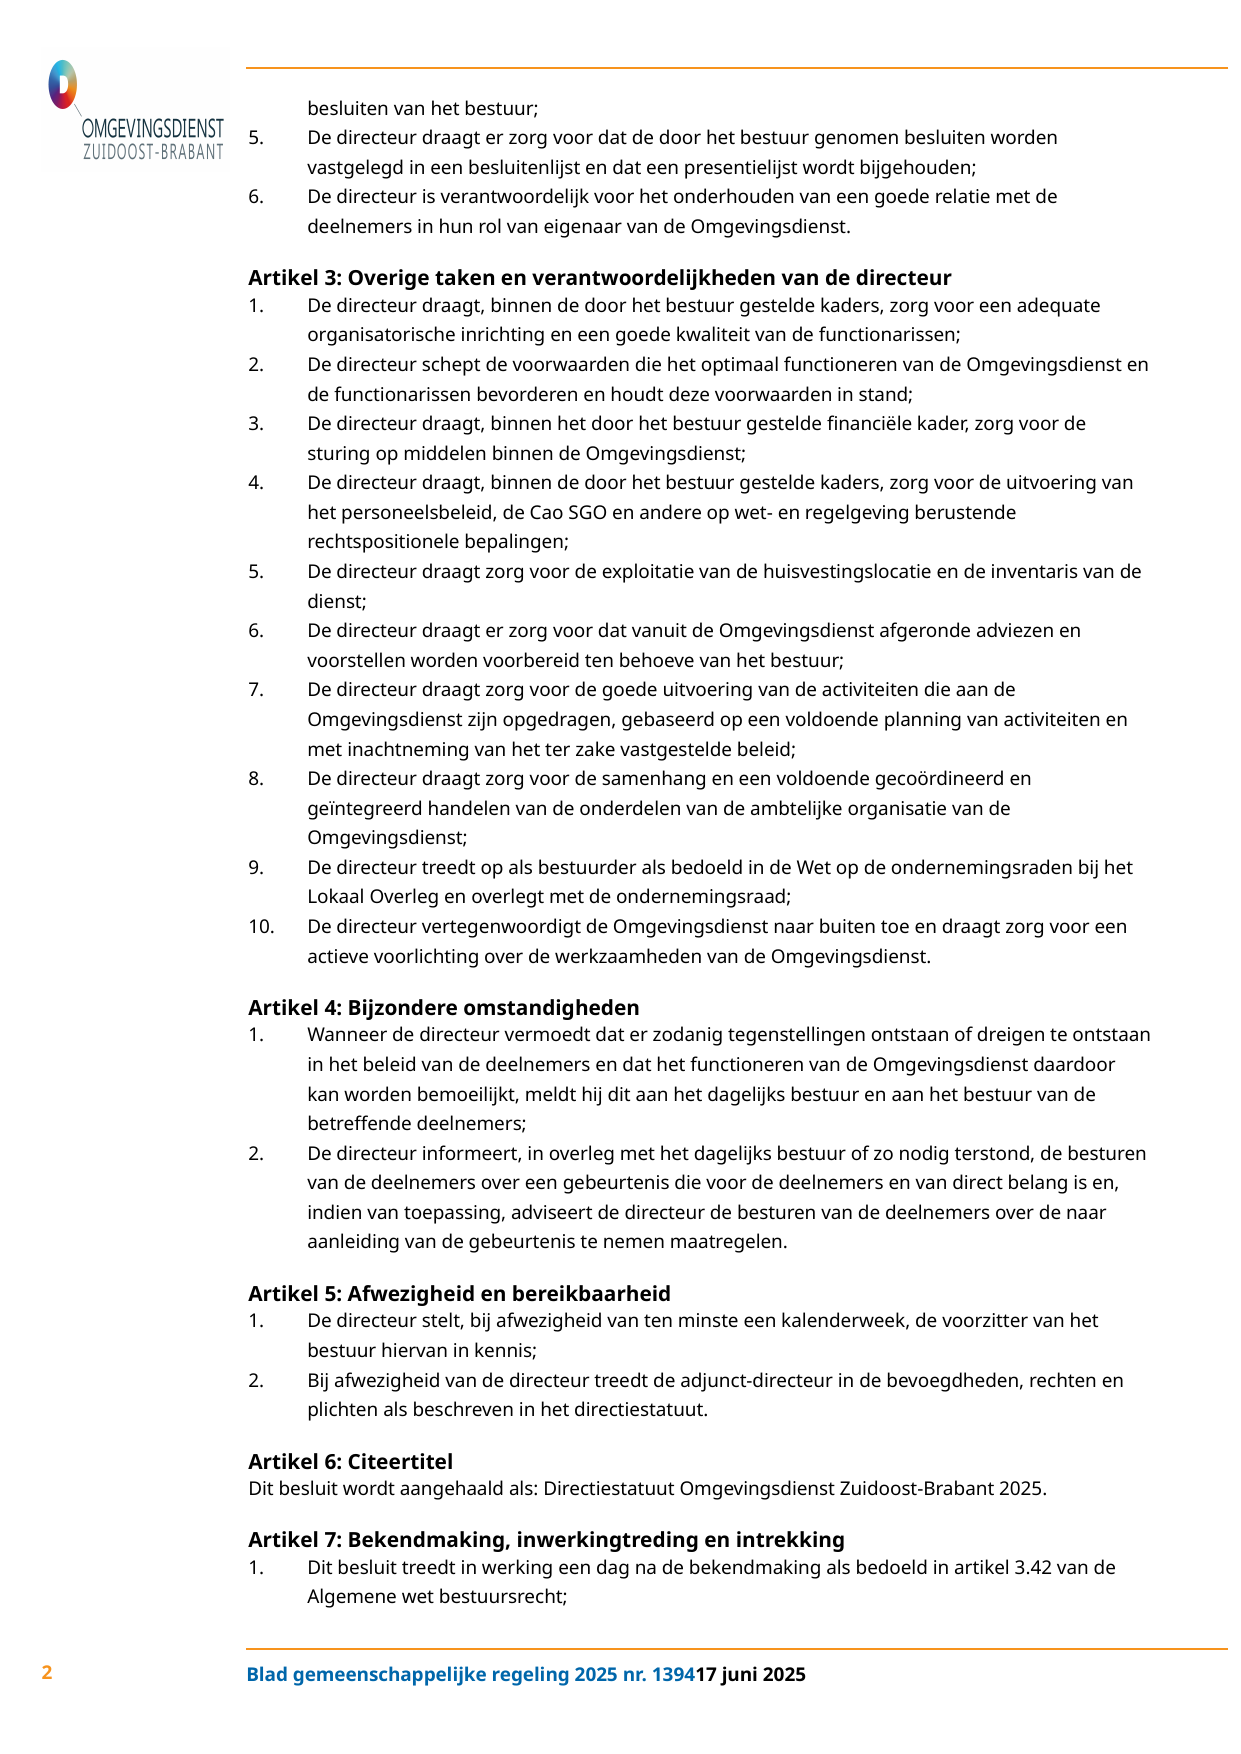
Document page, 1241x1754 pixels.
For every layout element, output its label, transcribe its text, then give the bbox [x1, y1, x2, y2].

list De directeur draagt zorg voor de goede uitvoering van de activiteiten die aan de Omgevingsdienst zijn opgedragen, gebaseerd op een voldoende planning van activiteiten en met inachtneming van het ter zake vastgestelde beleid; [248, 677, 1152, 761]
list De directeur draagt, binnen het door het bestuur gestelde financiële kader, zorg voor de sturing op middelen binnen de Omgevingsdienst; [248, 410, 1152, 466]
list De directeur draagt er zorg voor dat vanuit de Omgevingsdienst afgeronde adviezen en voorstellen worden voorbereid ten behoeve van het bestuur; [248, 617, 1152, 673]
list De directeur draagt, binnen de door het bestuur gestelde kaders, zorg voor de uitvoering van het personeelsbeleid, de Cao SGO en andere op wet- en regelgeving berustende rechtspositionele bepalingen; [248, 469, 1152, 554]
list De directeur informeert, in overleg met het dagelijks bestuur of zo nodig terstond, de besturen van de deelnemers over een gebeurtenis die voor de deelnemers en van direct belang is en, indien van toepassing, adviseert de directeur de besturen van de deelnemers over de naar aanleiding van de gebeurtenis te nemen maatregelen. [248, 1140, 1152, 1254]
list De directeur vertegenwoordigt de Omgevingsdienst naar buiten toe en draagt zorg voor een actieve voorlichting over de werkzaamheden van de Omgevingsdienst. [248, 913, 1152, 968]
list De directeur draagt er zorg voor dat de door het bestuur genomen besluiten worden vastgelegd in een besluitenlijst en dat een presentielijst wordt bijgehouden; [248, 124, 1152, 180]
list De directeur draagt, binnen de door het bestuur gestelde kaders, zorg voor een adequate organisatorische inrichting en een goede kwaliteit van de functionarissen; [248, 292, 1152, 347]
list De directeur draagt zorg voor de samenhang en een voldoende gecoördineerd en geïntegreerd handelen van de onderdelen van de ambtelijke organisatie van de Omgevingsdienst; [248, 765, 1152, 850]
text Artikel 7: Bekendmaking, inwerkingtreding en intrekking [248, 1526, 1152, 1554]
list besluiten van het bestuur; [248, 95, 1152, 121]
text Artikel 5: Afwezigheid en bereikbaarheid [248, 1279, 1152, 1308]
picture [41, 47, 231, 172]
list De directeur stelt, bij afwezigheid van ten minste een kalenderweek, de voorzitter van het bestuur hiervan in kennis; [248, 1308, 1152, 1363]
list De directeur is verantwoordelijk voor het onderhouden van een goede relatie met de deelnemers in hun rol van eigenaar van de Omgevingsdienst. [248, 183, 1152, 239]
list Bij afwezigheid van de directeur treedt de adjunct-directeur in de bevoegdheden, rechten en plichten als beschreven in het directiestatuut. [248, 1367, 1152, 1422]
list De directeur treedt op als bestuurder als bedoeld in de Wet op de ondernemingsraden bij het Lokaal Overleg en overlegt met de ondernemingsraad; [248, 854, 1152, 909]
text Dit besluit wordt aangehaald als: Directiestatuut Omgevingsdienst Zuidoost-Brabant 2025. [248, 1475, 1152, 1501]
list Wanneer de directeur vermoedt dat er zodanig tegenstellingen ontstaan of dreigen te ontstaan in het beleid van de deelnemers en dat het functioneren van de Omgevingsdienst daardoor kan worden bemoeilijkt, meldt hij dit aan het dagelijks bestuur en aan het bestuur van de betreffende deelnemers; [248, 1022, 1152, 1136]
text Artikel 4: Bijzondere omstandigheden [248, 993, 1152, 1022]
text Artikel 6: Citeertitel [248, 1447, 1152, 1475]
list De directeur draagt zorg voor de exploitatie van de huisvestingslocatie en de inventaris van de dienst; [248, 558, 1152, 613]
text Artikel 3: Overige taken en verantwoordelijkheden van de directeur [248, 263, 1152, 292]
list Dit besluit treedt in werking een dag na de bekendmaking als bedoeld in artikel 3.42 van de Algemene wet bestuursrecht; [248, 1554, 1152, 1609]
list De directeur schept de voorwaarden die het optimaal functioneren van de Omgevingsdienst en de functionarissen bevorderen en houdt deze voorwaarden in stand; [248, 351, 1152, 406]
